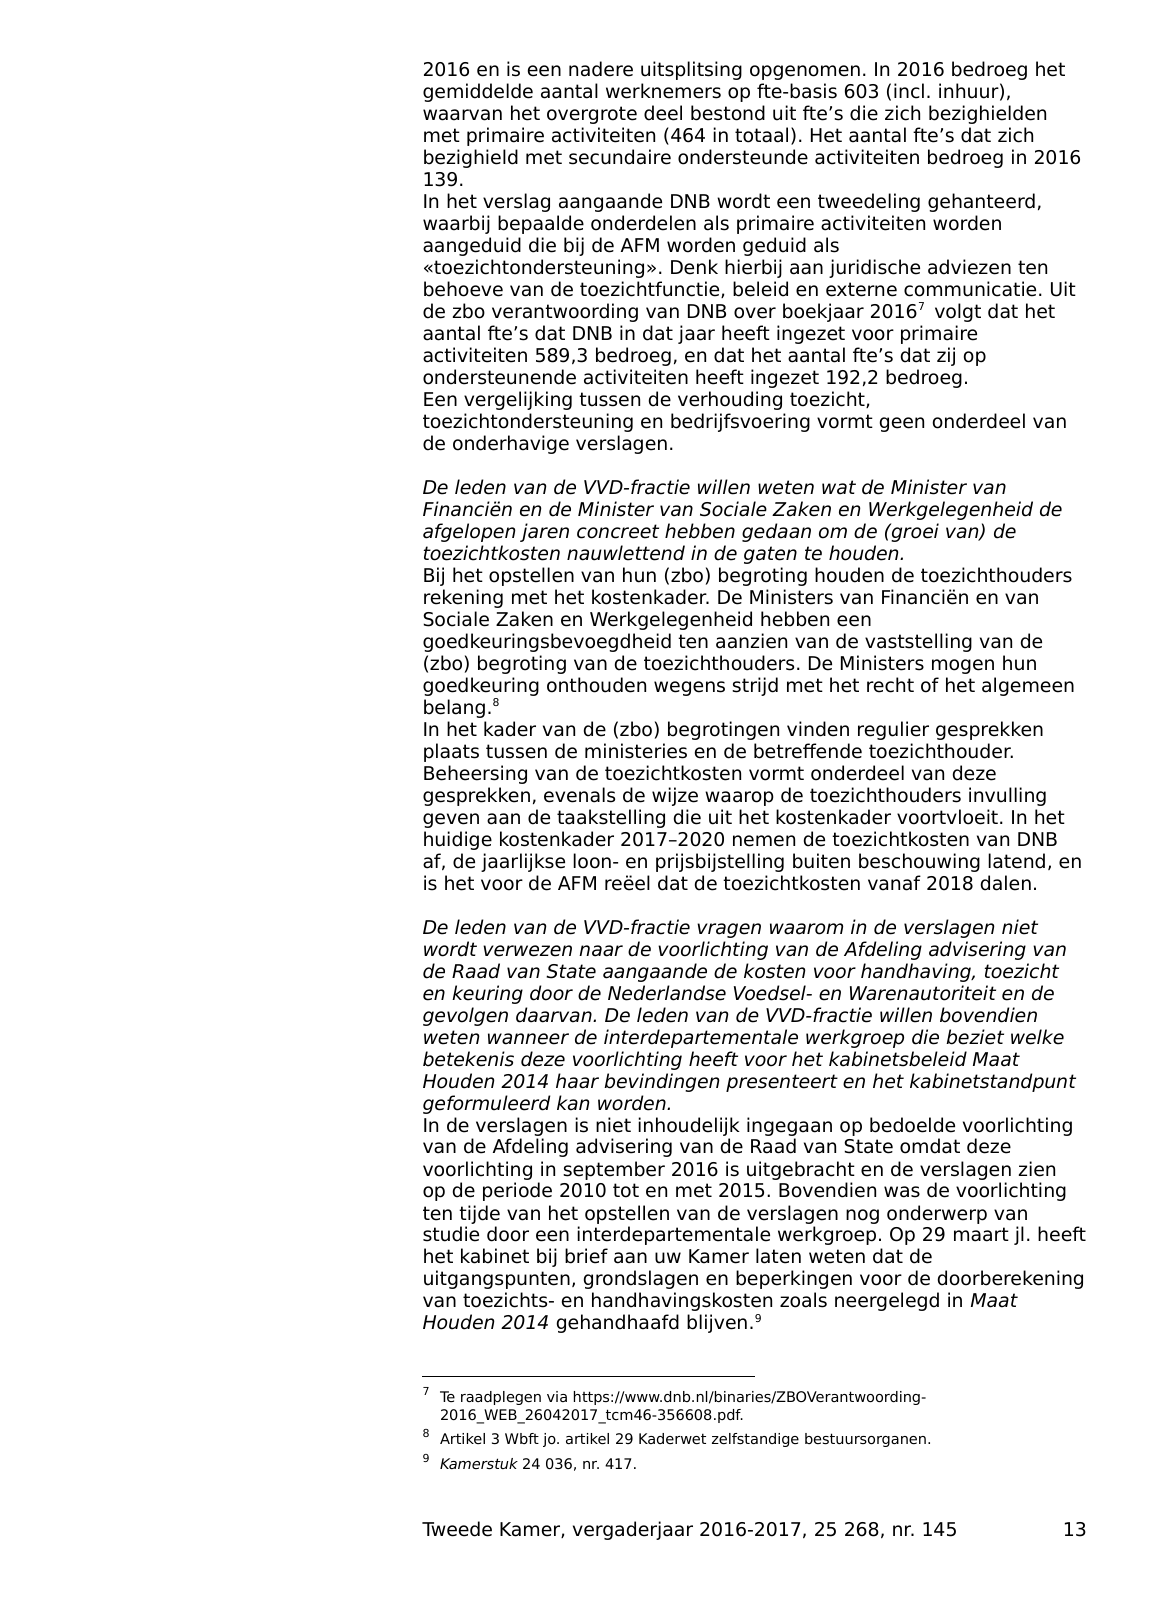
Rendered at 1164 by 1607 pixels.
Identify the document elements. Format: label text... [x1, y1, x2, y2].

text De leden van de VVD-fractie vragen waarom in de verslagen niet wordt verwezen naar de voorlichting van de Afdeling advisering van de Raad van State aangaande de kosten voor handhaving, toezicht en keuring door de Nederlandse Voedsel- en Warenautoriteit en de gevolgen daarvan. De leden van de VVD-fractie willen bovendien weten wanneer de interdepartementale werkgroep die beziet welke betekenis deze voorlichting heeft voor het kabinetsbeleid Maat Houden 2014 haar bevindingen presenteert en het kabinetstandpunt geformuleerd kan worden. [422, 917, 1087, 1114]
text 2016 en is een nadere uitsplitsing opgenomen. In 2016 bedroeg het gemiddelde aantal werknemers op fte-basis 603 (incl. inhuur), waarvan het overgrote deel bestond uit fte’s die zich bezighielden met primaire activiteiten (464 in totaal). Het aantal fte’s dat zich bezighield met secundaire ondersteunde activiteiten bedroeg in 2016 139. [422, 59, 1087, 191]
text Bij het opstellen van hun (zbo) begroting houden de toezichthouders rekening met het kostenkader. De Ministers van Financiën en van Sociale Zaken en Werkgelegenheid hebben een goedkeuringsbevoegdheid ten aanzien van de vaststelling van de (zbo) begroting van de toezichthouders. De Ministers mogen hun goedkeuring onthouden wegens strijd met het recht of het algemeen belang. [422, 565, 1087, 719]
text De leden van de VVD-fractie willen weten wat de Minister van Financiën en de Minister van Sociale Zaken en Werkgelegenheid de afgelopen jaren concreet hebben gedaan om de (groei van) de toezichtkosten nauwlettend in de gaten te houden. [422, 477, 1087, 565]
text Een vergelijking tussen de verhouding toezicht, toezichtondersteuning en bedrijfsvoering vormt geen onderdeel van de onderhavige verslagen. [422, 389, 1087, 455]
text Te raadplegen via https://www.dnb.nl/binaries/ZBOVerantwoording-2016_WEB_26042017_tcm46-356608.pdf. [422, 1385, 1087, 1424]
text Artikel 3 Wbft jo. artikel 29 Kaderwet zelfstandige bestuursorganen. [422, 1427, 1087, 1449]
text In het verslag aangaande DNB wordt een tweedeling gehanteerd, waarbij bepaalde onderdelen als primaire activiteiten worden aangeduid die bij de AFM worden geduid als «toezichtondersteuning». Denk hierbij aan juridische adviezen ten behoeve van de toezichtfunctie, beleid en externe communicatie. Uit de zbo verantwoording van DNB over boekjaar 2016 volgt dat het aantal fte’s dat DNB in dat jaar heeft ingezet voor primaire activiteiten 589,3 bedroeg, en dat het aantal fte’s dat zij op ondersteunende activiteiten heeft ingezet 192,2 bedroeg. [422, 191, 1087, 389]
text In het kader van de (zbo) begrotingen vinden regulier gesprekken plaats tussen de ministeries en de betreffende toezichthouder. Beheersing van de toezichtkosten vormt onderdeel van deze gesprekken, evenals de wijze waarop de toezichthouders invulling geven aan de taakstelling die uit het kostenkader voortvloeit. In het huidige kostenkader 2017–2020 nemen de toezichtkosten van DNB af, de jaarlijkse loon- en prijsbijstelling buiten beschouwing latend, en is het voor de AFM reëel dat de toezichtkosten vanaf 2018 dalen. [422, 719, 1087, 894]
text Kamerstuk 24 036, nr. 417. [422, 1452, 1087, 1474]
text In de verslagen is niet inhoudelijk ingegaan op bedoelde voorlichting van de Afdeling advisering van de Raad van State omdat deze voorlichting in september 2016 is uitgebracht en de verslagen zien op de periode 2010 tot en met 2015. Bovendien was de voorlichting ten tijde van het opstellen van de verslagen nog onderwerp van studie door een interdepartementale werkgroep. Op 29 maart jl. heeft het kabinet bij brief aan uw Kamer laten weten dat de uitgangspunten, grondslagen en beperkingen voor de doorberekening van toezichts- en handhavingskosten zoals neergelegd in Maat Houden 2014 gehandhaafd blijven. [422, 1114, 1087, 1334]
